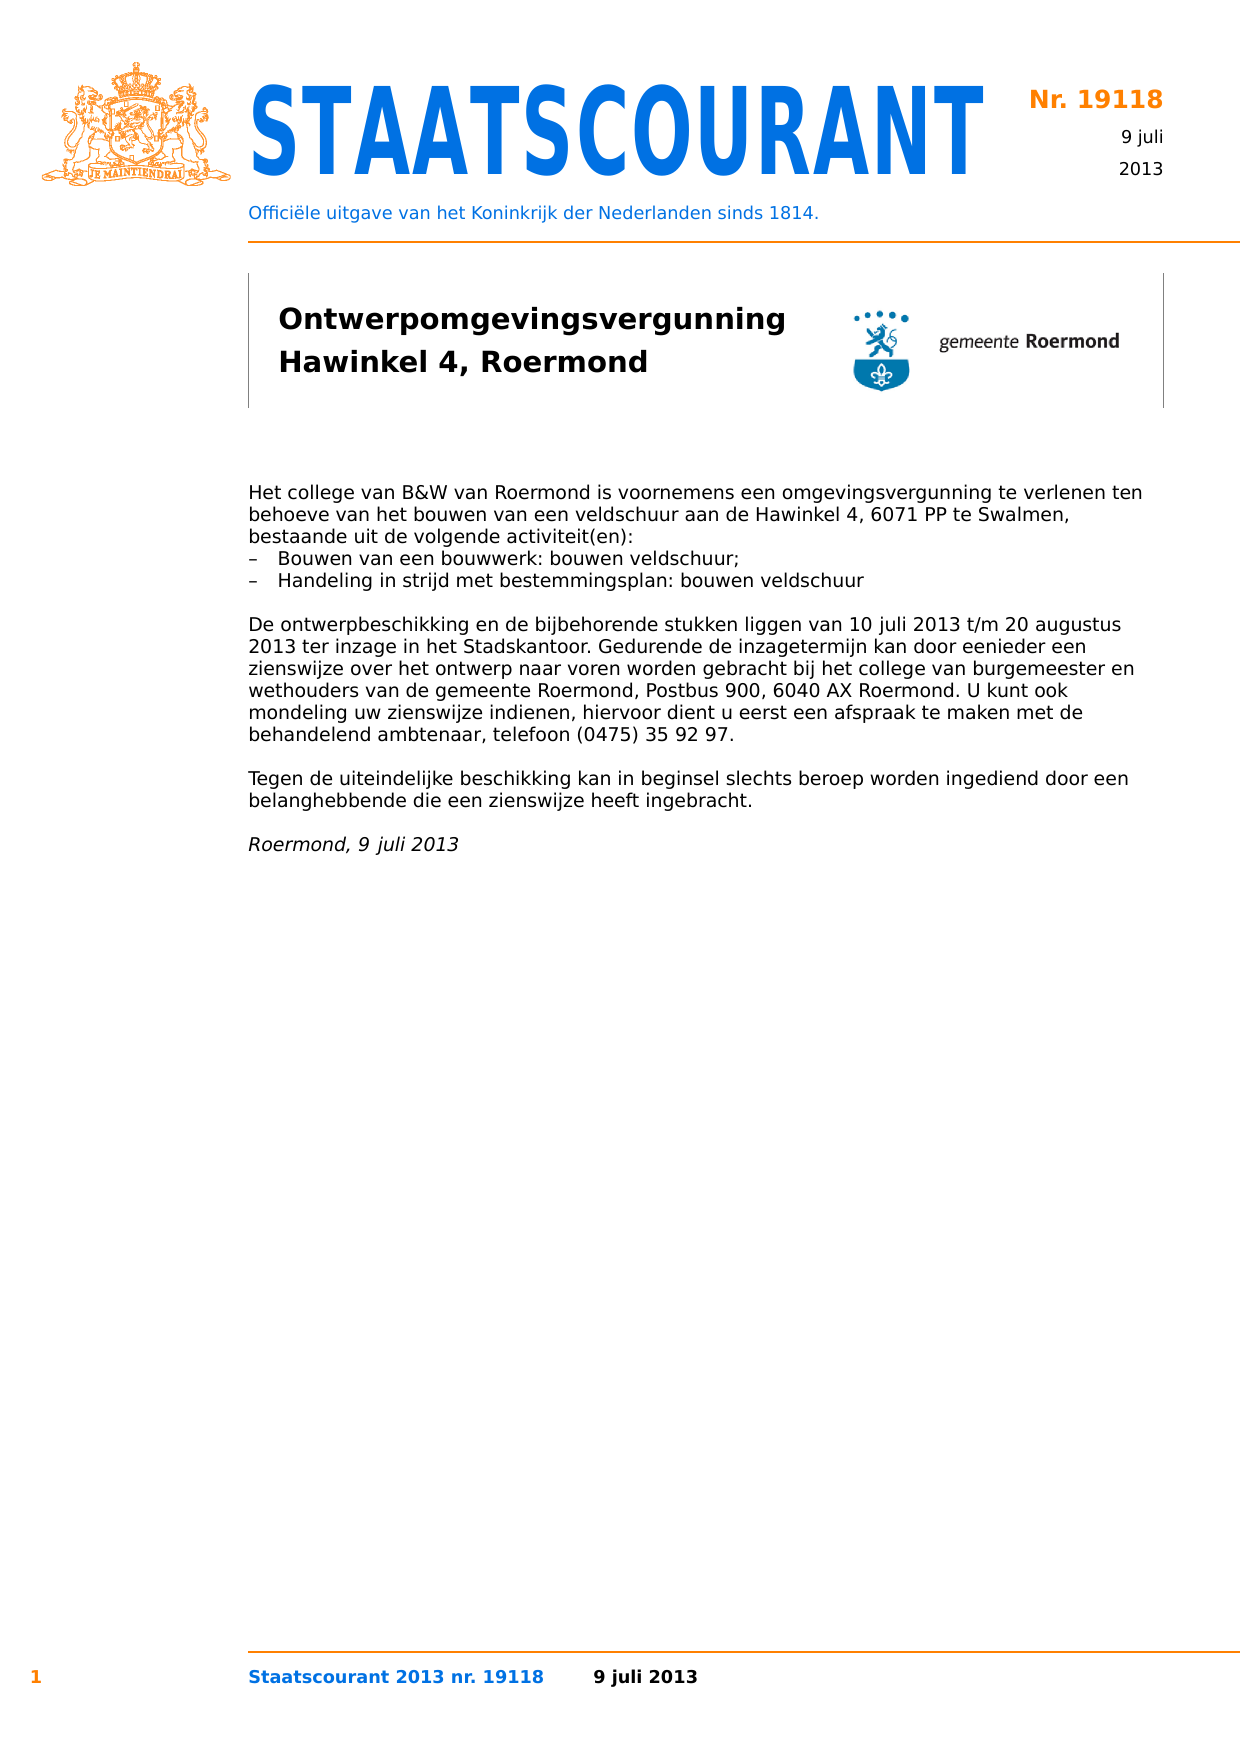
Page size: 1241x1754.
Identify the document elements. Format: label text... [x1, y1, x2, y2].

table_cell 9 juli [998, 121, 1240, 153]
subtitle Ontwerpomgevingsvergunning Hawinkel 4, Roermond [249, 273, 1163, 408]
text Roermond, 9 juli 2013 [248, 834, 1163, 856]
text Tegen de uiteindelijke beschikking kan in beginsel slechts beroep worden ingediend door een belanghebbende die een zienswijze heeft ingebracht. [248, 768, 1163, 812]
text – Handeling in strijd met bestemmingsplan: bouwen veldschuur [248, 570, 1163, 592]
table_header [25, 62, 248, 241]
table_header Nr. 19118 [998, 62, 1240, 121]
picture [41, 62, 231, 186]
table_cell 2013 [998, 153, 1240, 203]
text Het college van B&W van Roermond is voornemens een omgevingsvergunning te verlenen ten behoeve van het bouwen van een veldschuur aan de Hawinkel 4, 6071 PP te Swalmen, bestaande uit de volgende activiteit(en): [248, 482, 1163, 548]
text – Bouwen van een bouwwerk: bouwen veldschuur; [248, 548, 1163, 570]
table_cell Officiële uitgave van het Koninkrijk der Nederlanden sinds 1814. [248, 203, 1240, 241]
picture [838, 302, 1134, 397]
table_header STAATSCOURANT [248, 62, 998, 203]
text De ontwerpbeschikking en de bijbehorende stukken liggen van 10 juli 2013 t/m 20 augustus 2013 ter inzage in het Stadskantoor. Gedurende de inzagetermijn kan door eenieder een zienswijze over het ontwerp naar voren worden gebracht bij het college van burgemeester en wethouders van de gemeente Roermond, Postbus 900, 6040 AX Roermond. U kunt ook mondeling uw zienswijze indienen, hiervoor dient u eerst een afspraak te maken met de behandelend ambtenaar, telefoon (0475) 35 92 97. [248, 614, 1163, 746]
